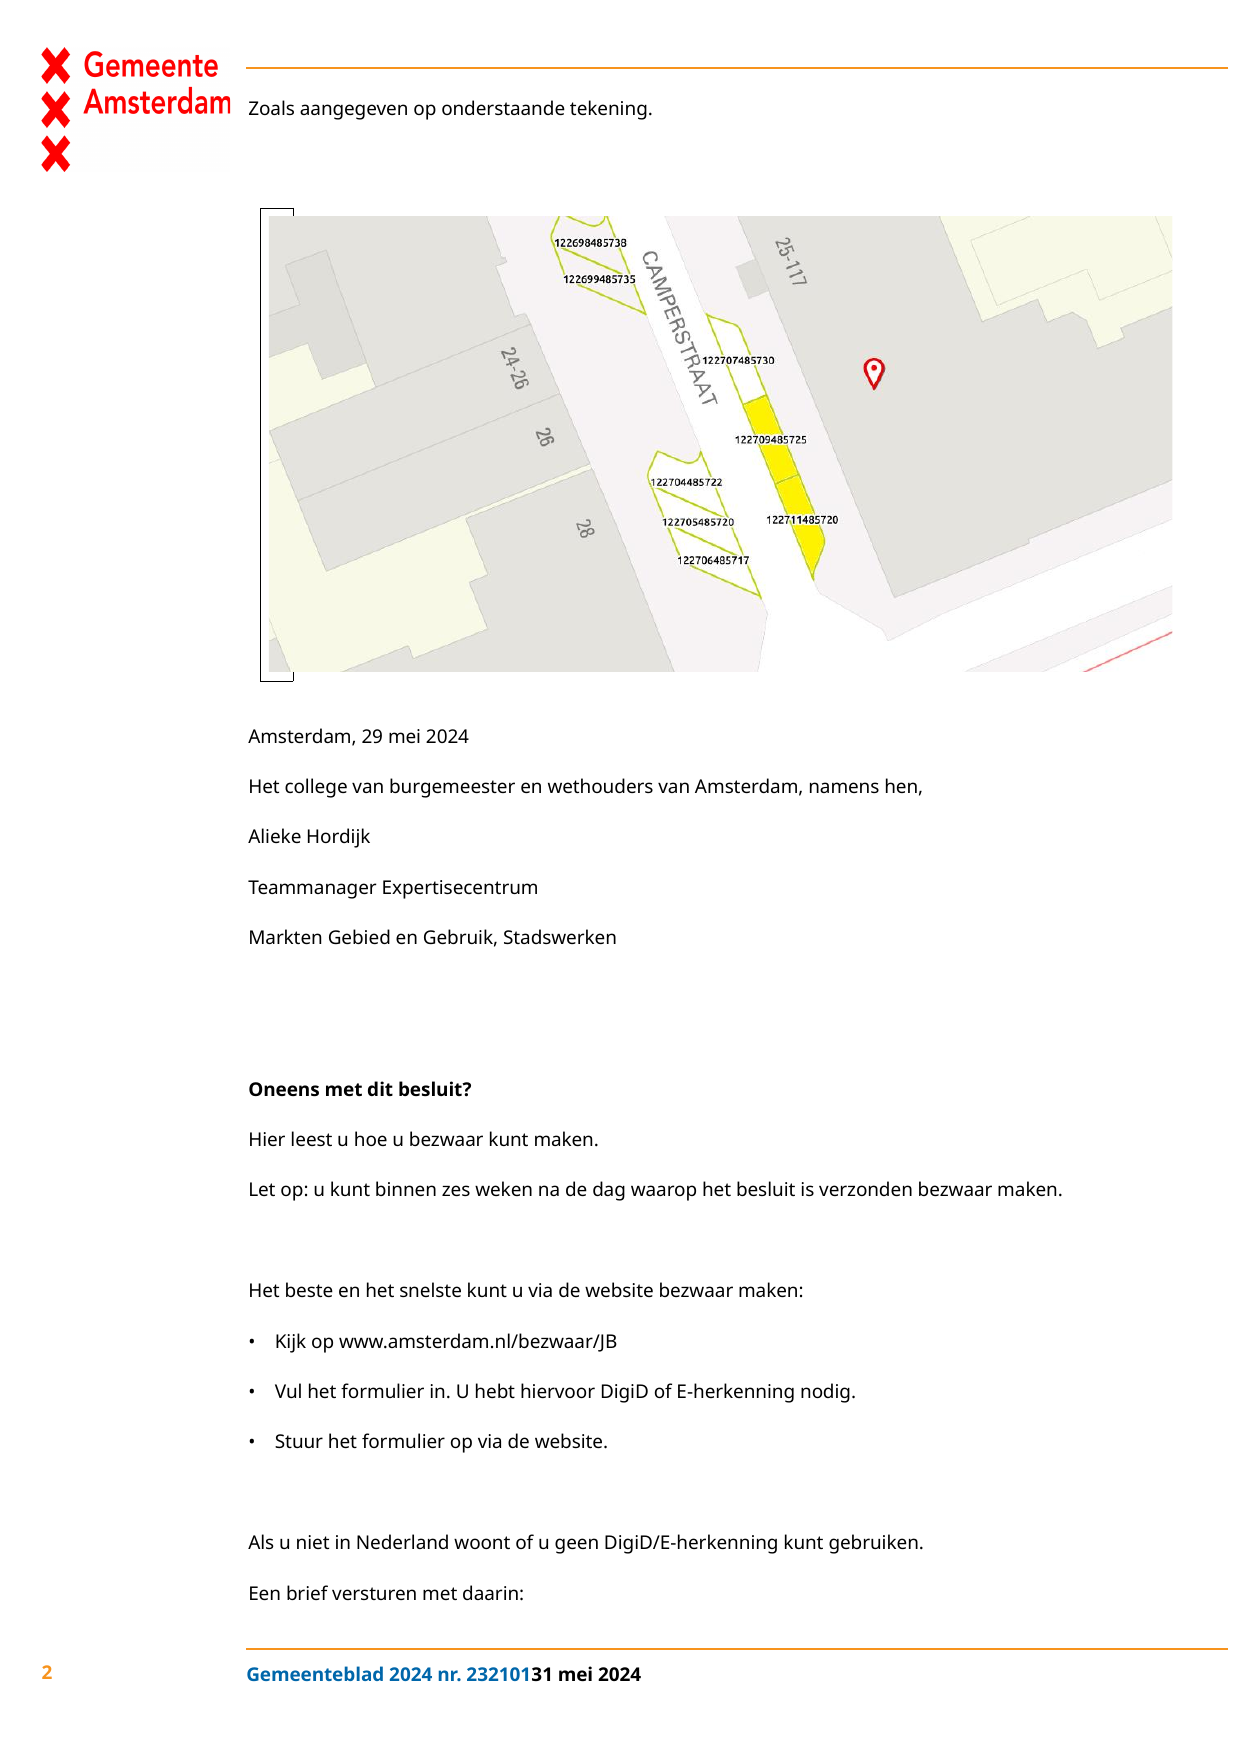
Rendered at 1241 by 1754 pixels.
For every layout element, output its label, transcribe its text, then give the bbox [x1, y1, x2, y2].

text • Vul het formulier in. U hebt hiervoor DigiD of E-herkenning nodig. [248, 1378, 1152, 1404]
text Hier leest u hoe u bezwaar kunt maken. [248, 1126, 1152, 1152]
text Het college van burgemeester en wethouders van Amsterdam, namens hen, [248, 773, 1152, 799]
text • Kijk op www.amsterdam.nl/bezwaar/JB [248, 1328, 1152, 1353]
text Als u niet in Nederland woont of u geen DigiD/E-herkenning kunt gebruiken. [248, 1529, 1152, 1555]
text Let op: u kunt binnen zes weken na de dag waarop het besluit is verzonden bezwaar maken. [248, 1177, 1152, 1202]
text Het beste en het snelste kunt u via de website bezwaar maken: [248, 1277, 1152, 1303]
text Alieke Hordijk [248, 824, 1152, 849]
text Een brief versturen met daarin: [248, 1580, 1152, 1606]
picture [41, 47, 231, 172]
text Markten Gebied en Gebruik, Stadswerken [248, 924, 1152, 950]
text Zoals aangegeven op onderstaande tekening. [248, 95, 1152, 121]
text Teammanager Expertisecentrum [248, 874, 1152, 900]
text Oneens met dit besluit? [248, 1076, 1152, 1101]
picture [268, 216, 1173, 672]
text Amsterdam, 29 mei 2024 [248, 723, 1152, 748]
text • Stuur het formulier op via de website. [248, 1429, 1152, 1454]
